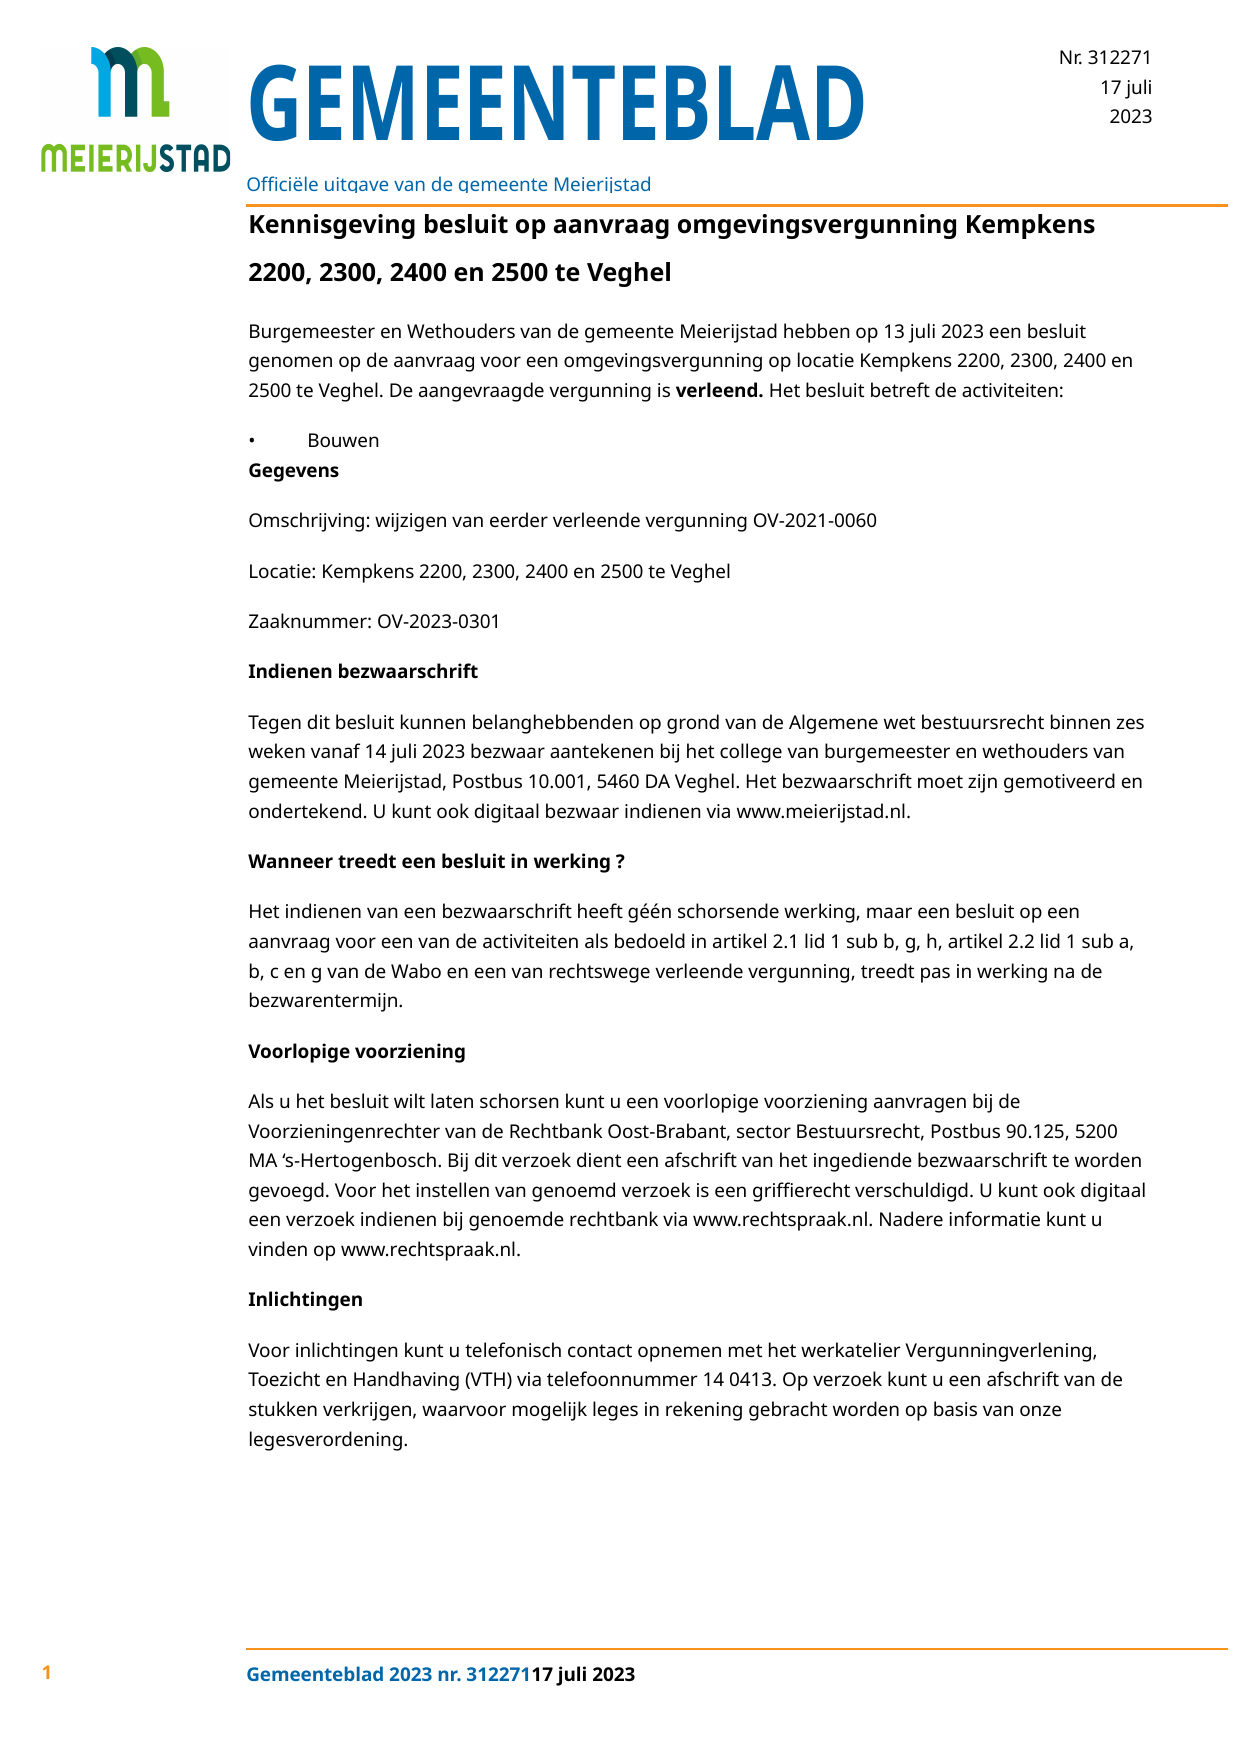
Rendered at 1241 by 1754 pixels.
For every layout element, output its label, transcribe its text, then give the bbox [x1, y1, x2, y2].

text Burgemeester en Wethouders van de gemeente Meierijstad hebben op 13 juli 2023 een besluit genomen op de aanvraag voor een omgevingsvergunning op locatie Kempkens 2200, 2300, 2400 en 2500 te Veghel. De aangevraagde vergunning is verleend. Het besluit betreft de activiteiten: [248, 318, 1152, 403]
text Omschrijving: wijzigen van eerder verleende vergunning OV-2021-0060 [248, 507, 1152, 533]
text Voor inlichtingen kunt u telefonisch contact opnemen met het werkatelier Vergunningverlening, Toezicht en Handhaving (VTH) via telefoonnummer 14 0413. Op verzoek kunt u een afschrift van de stukken verkrijgen, waarvoor mogelijk leges in rekening gebracht worden op basis van onze legesverordening. [248, 1337, 1152, 1452]
text Als u het besluit wilt laten schorsen kunt u een voorlopige voorziening aanvragen bij de Voorzieningenrechter van de Rechtbank Oost-Brabant, sector Bestuursrecht, Postbus 90.125, 5200 MA ‘s-Hertogenbosch. Bij dit verzoek dient een afschrift van het ingediende bezwaarschrift te worden gevoegd. Voor het instellen van genoemd verzoek is een griffierecht verschuldigd. U kunt ook digitaal een verzoek indienen bij genoemde rechtbank via www.rechtspraak.nl. Nadere informatie kunt u vinden op www.rechtspraak.nl. [248, 1088, 1152, 1262]
text Indienen bezwaarschrift [248, 659, 1152, 684]
picture [41, 47, 231, 172]
text Inlichtingen [248, 1287, 1152, 1312]
text Zaaknummer: OV-2023-0301 [248, 608, 1152, 634]
text Wanneer treedt een besluit in werking ? [248, 848, 1152, 874]
list Bouwen [248, 427, 1152, 453]
text Voorlopige voorziening [248, 1038, 1152, 1064]
text Locatie: Kempkens 2200, 2300, 2400 en 2500 te Veghel [248, 558, 1152, 584]
text Tegen dit besluit kunnen belanghebbenden op grond van de Algemene wet bestuursrecht binnen zes weken vanaf 14 juli 2023 bezwaar aantekenen bij het college van burgemeester en wethouders van gemeente Meierijstad, Postbus 10.001, 5460 DA Veghel. Het bezwaarschrift moet zijn gemotiveerd en ondertekend. U kunt ook digitaal bezwaar indienen via www.meierijstad.nl. [248, 709, 1152, 824]
text Het indienen van een bezwaarschrift heeft géén schorsende werking, maar een besluit op een aanvraag voor een van de activiteiten als bedoeld in artikel 2.1 lid 1 sub b, g, h, artikel 2.2 lid 1 sub a, b, c en g van de Wabo en een van rechtswege verleende vergunning, treedt pas in werking na de bezwarentermijn. [248, 899, 1152, 1013]
text Kennisgeving besluit op aanvraag omgevingsvergunning Kempkens 2200, 2300, 2400 en 2500 te Veghel [248, 207, 1152, 288]
text Gegevens [248, 457, 1152, 483]
